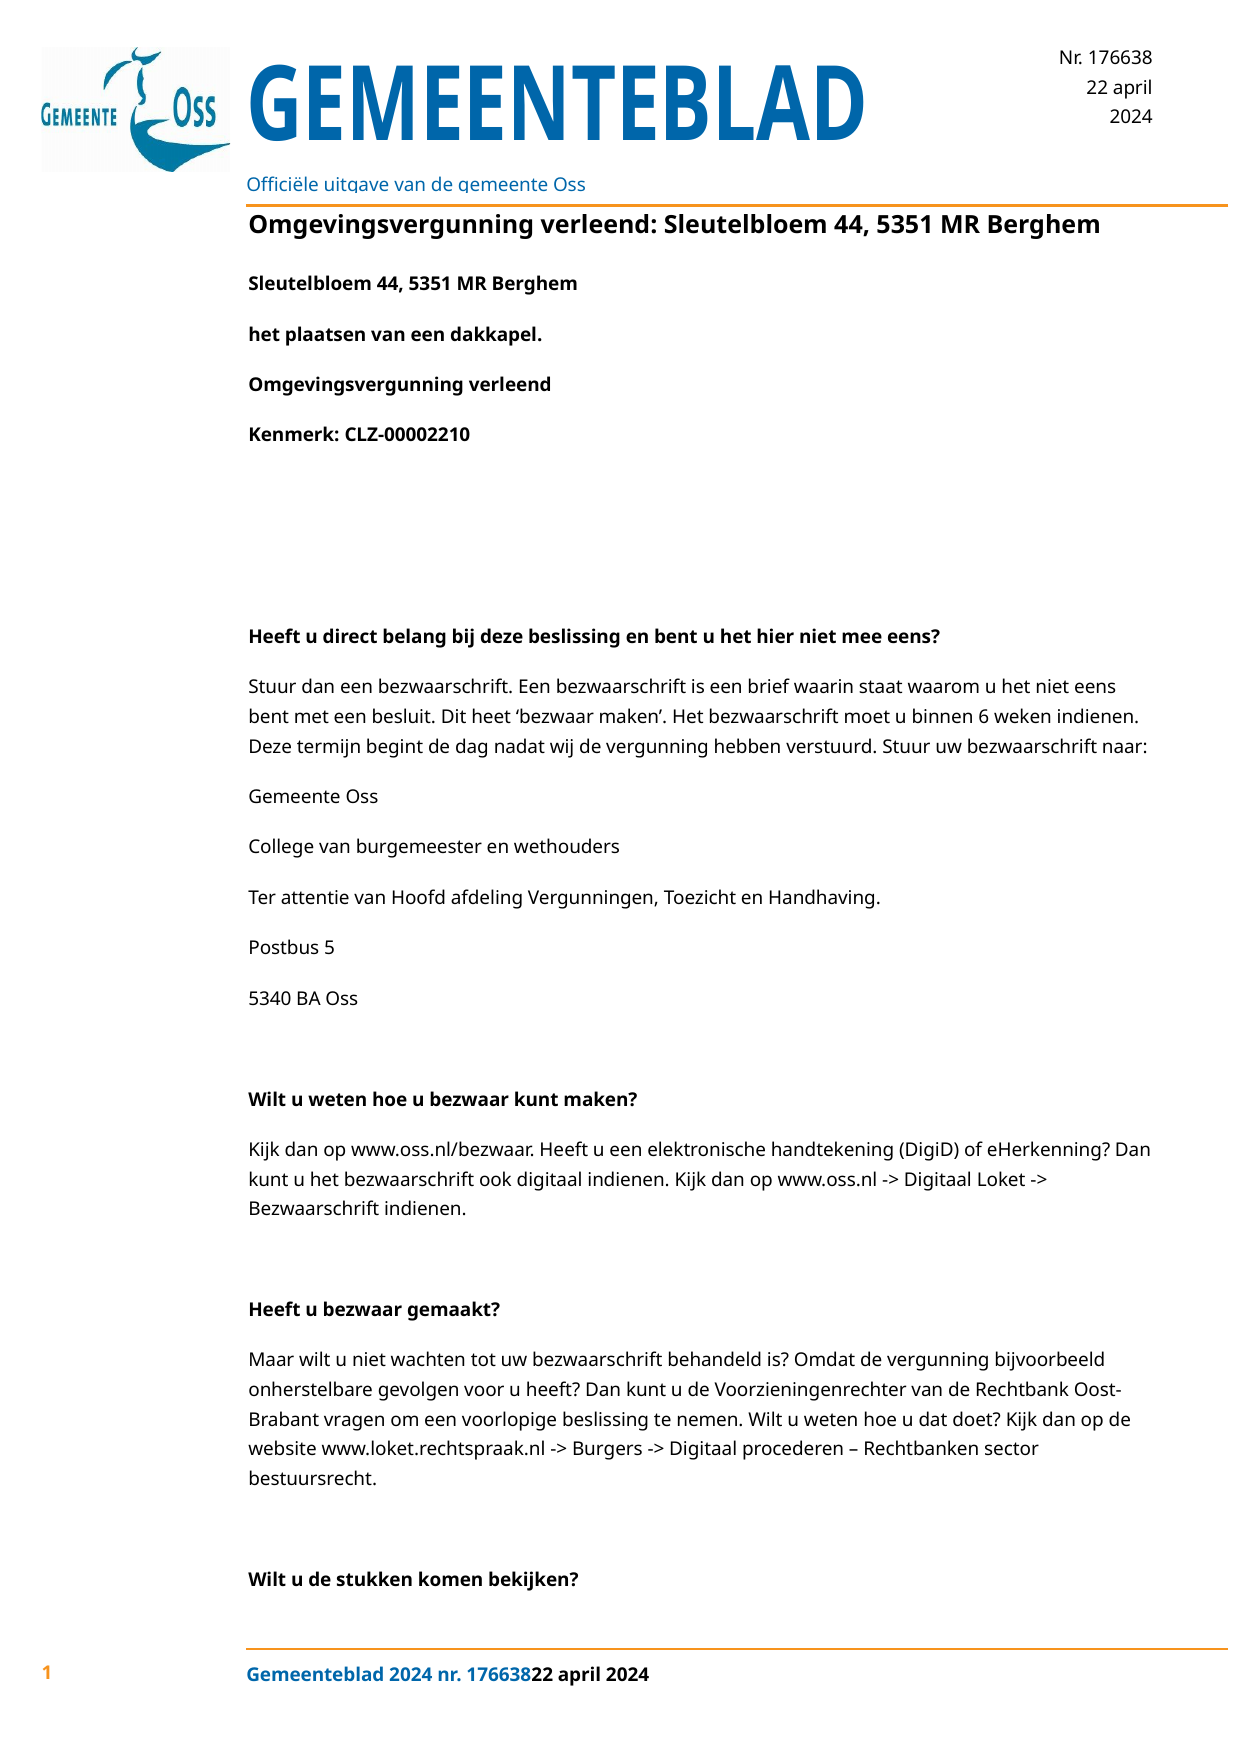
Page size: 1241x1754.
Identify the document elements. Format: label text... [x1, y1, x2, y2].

text het plaatsen van een dakkapel. [248, 321, 1152, 346]
text Kijk dan op www.oss.nl/bezwaar. Heeft u een elektronische handtekening (DigiD) of eHerkenning? Dan kunt u het bezwaarschrift ook digitaal indienen. Kijk dan op www.oss.nl -> Digitaal Loket -> Bezwaarschrift indienen. [248, 1136, 1152, 1221]
text Wilt u weten hoe u bezwaar kunt maken? [248, 1086, 1152, 1111]
text Ter attentie van Hoofd afdeling Vergunningen, Toezicht en Handhaving. [248, 884, 1152, 910]
text Wilt u de stukken komen bekijken? [248, 1566, 1152, 1591]
text Maar wilt u niet wachten tot uw bezwaarschrift behandeld is? Omdat de vergunning bijvoorbeeld onherstelbare gevolgen voor u heeft? Dan kunt u de Voorzieningenrechter van de Rechtbank Oost-Brabant vragen om een voorlopige beslissing te nemen. Wilt u weten hoe u dat doet? Kijk dan op de website www.loket.rechtspraak.nl -> Burgers -> Digitaal procederen – Rechtbanken sector bestuursrecht. [248, 1347, 1152, 1491]
text College van burgemeester en wethouders [248, 834, 1152, 859]
text 5340 BA Oss [248, 985, 1152, 1011]
text Stuur dan een bezwaarschrift. Een bezwaarschrift is een brief waarin staat waarom u het niet eens bent met een besluit. Dit heet ‘bezwaar maken’. Het bezwaarschrift moet u binnen 6 weken indienen. Deze termijn begint de dag nadat wij de vergunning hebben verstuurd. Stuur uw bezwaarschrift naar: [248, 674, 1152, 758]
picture [41, 47, 231, 172]
text Sleutelbloem 44, 5351 MR Berghem [248, 270, 1152, 296]
text Omgevingsvergunning verleend [248, 371, 1152, 397]
text Heeft u direct belang bij deze beslissing en bent u het hier niet mee eens? [248, 623, 1152, 649]
text Omgevingsvergunning verleend: Sleutelbloem 44, 5351 MR Berghem [248, 207, 1152, 241]
text Heeft u bezwaar gemaakt? [248, 1296, 1152, 1322]
text Gemeente Oss [248, 783, 1152, 809]
text Kenmerk: CLZ-00002210 [248, 422, 1152, 447]
text Postbus 5 [248, 934, 1152, 960]
